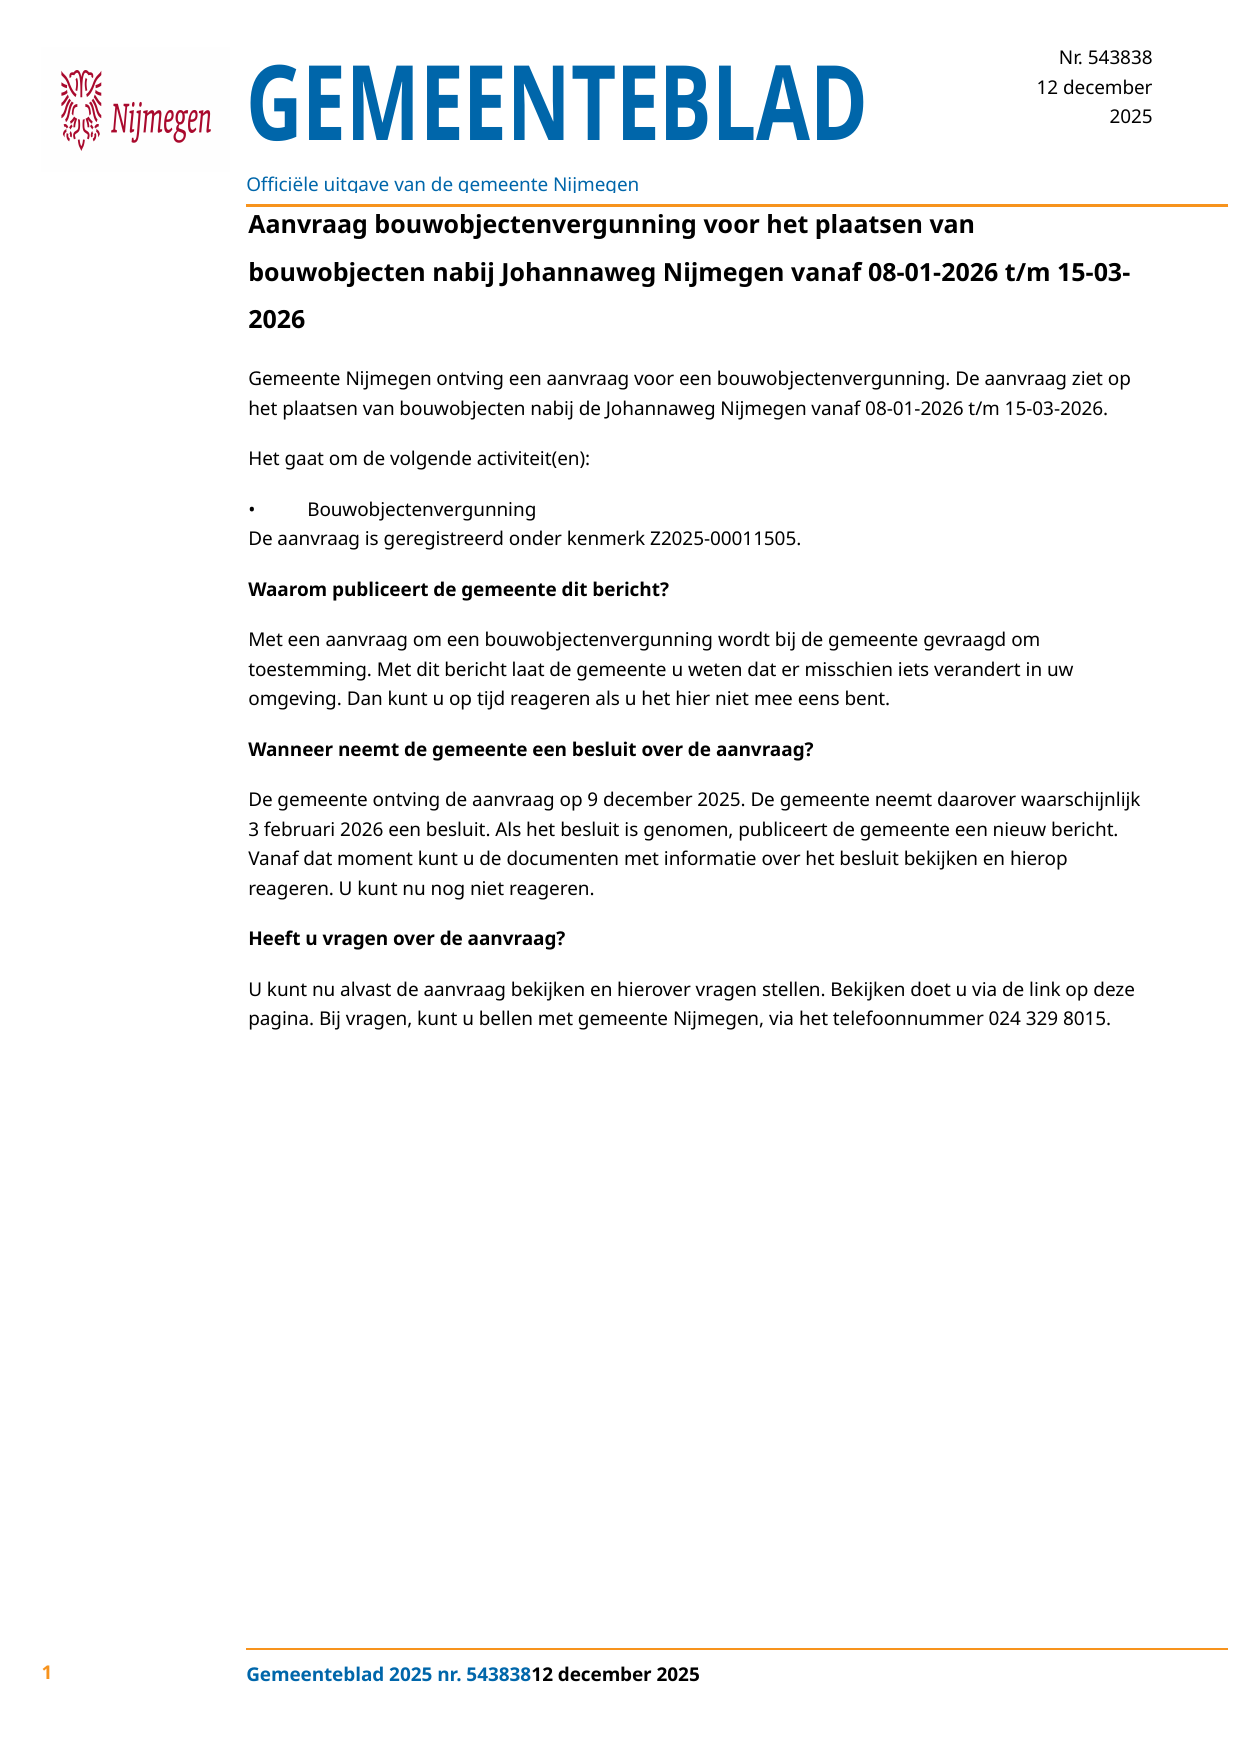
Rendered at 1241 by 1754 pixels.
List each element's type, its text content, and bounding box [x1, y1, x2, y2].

list Bouwobjectenvergunning [248, 496, 1152, 522]
text De gemeente ontving de aanvraag op 9 december 2025. De gemeente neemt daarover waarschijnlijk 3 februari 2026 een besluit. Als het besluit is genomen, publiceert de gemeente een nieuw bericht. Vanaf dat moment kunt u de documenten met informatie over het besluit bekijken en hierop reageren. U kunt nu nog niet reageren. [248, 786, 1152, 901]
text Met een aanvraag om een bouwobjectenvergunning wordt bij de gemeente gevraagd om toestemming. Met dit bericht laat de gemeente u weten dat er misschien iets verandert in uw omgeving. Dan kunt u op tijd reageren als u het hier niet mee eens bent. [248, 626, 1152, 711]
text Het gaat om de volgende activiteit(en): [248, 446, 1152, 471]
text Gemeente Nijmegen ontving een aanvraag voor een bouwobjectenvergunning. De aanvraag ziet op het plaatsen van bouwobjecten nabij de Johannaweg Nijmegen vanaf 08-01-2026 t/m 15-03-2026. [248, 366, 1152, 421]
text Heeft u vragen over de aanvraag? [248, 926, 1152, 951]
text Wanneer neemt de gemeente een besluit over de aanvraag? [248, 736, 1152, 762]
picture [41, 47, 231, 172]
text De aanvraag is geregistreerd onder kenmerk Z2025-00011505. [248, 526, 1152, 551]
text Waarom publiceert de gemeente dit bericht? [248, 576, 1152, 602]
text Aanvraag bouwobjectenvergunning voor het plaatsen van bouwobjecten nabij Johannaweg Nijmegen vanaf 08-01-2026 t/m 15-03-2026 [248, 207, 1152, 336]
text U kunt nu alvast de aanvraag bekijken en hierover vragen stellen. Bekijken doet u via de link op deze pagina. Bij vragen, kunt u bellen met gemeente Nijmegen, via het telefoonnummer 024 329 8015. [248, 976, 1152, 1031]
